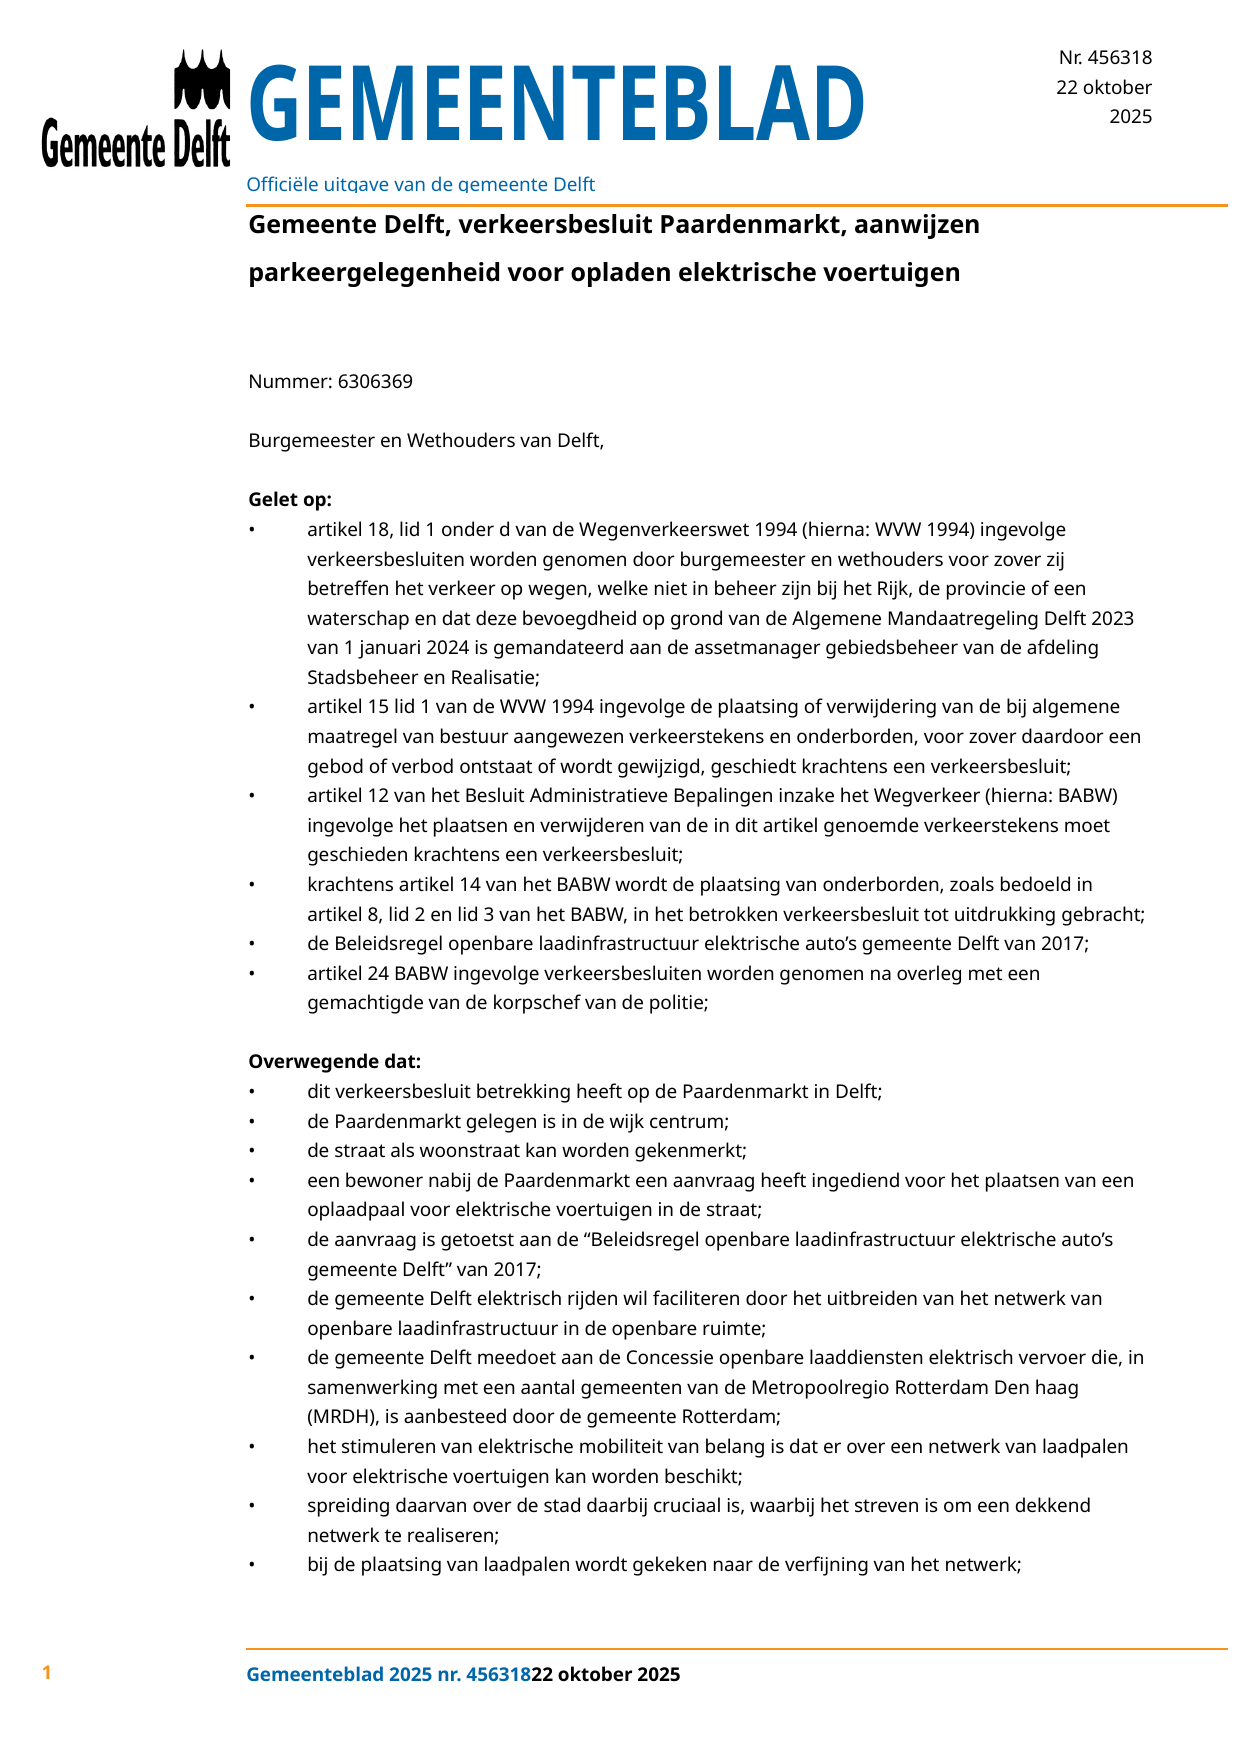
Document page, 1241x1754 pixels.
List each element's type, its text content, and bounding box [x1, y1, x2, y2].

list de Beleidsregel openbare laadinfrastructuur elektrische auto’s gemeente Delft van 2017; [248, 930, 1152, 956]
list bij de plaatsing van laadpalen wordt gekeken naar de verfijning van het netwerk; [248, 1552, 1152, 1577]
list artikel 15 lid 1 van de WVW 1994 ingevolge de plaatsing of verwijdering van de bij algemene maatregel van bestuur aangewezen verkeerstekens en onderborden, voor zover daardoor een gebod of verbod ontstaat of wordt gewijzigd, geschiedt krachtens een verkeersbesluit; [248, 694, 1152, 778]
list dit verkeersbesluit betrekking heeft op de Paardenmarkt in Delft; [248, 1078, 1152, 1104]
text Nummer: 6306369 [248, 368, 1152, 394]
list de aanvraag is getoetst aan de “Beleidsregel openbare laadinfrastructuur elektrische auto’s gemeente Delft” van 2017; [248, 1226, 1152, 1281]
text Gemeente Delft, verkeersbesluit Paardenmarkt, aanwijzen parkeergelegenheid voor opladen elektrische voertuigen [248, 207, 1152, 288]
list de straat als woonstraat kan worden gekenmerkt; [248, 1137, 1152, 1163]
list een bewoner nabij de Paardenmarkt een aanvraag heeft ingediend voor het plaatsen van een oplaadpaal voor elektrische voertuigen in de straat; [248, 1167, 1152, 1222]
list krachtens artikel 14 van het BABW wordt de plaatsing van onderborden, zoals bedoeld in artikel 8, lid 2 en lid 3 van het BABW, in het betrokken verkeersbesluit tot uitdrukking gebracht; [248, 871, 1152, 926]
list de gemeente Delft elektrisch rijden wil faciliteren door het uitbreiden van het netwerk van openbare laadinfrastructuur in de openbare ruimte; [248, 1285, 1152, 1341]
list de Paardenmarkt gelegen is in de wijk centrum; [248, 1108, 1152, 1133]
list artikel 24 BABW ingevolge verkeersbesluiten worden genomen na overleg met een gemachtigde van de korpschef van de politie; [248, 960, 1152, 1015]
text Gelet op: [248, 487, 1152, 512]
text Overwegende dat: [248, 1049, 1152, 1074]
list spreiding daarvan over de stad daarbij cruciaal is, waarbij het streven is om een dekkend netwerk te realiseren; [248, 1492, 1152, 1548]
text Burgemeester en Wethouders van Delft, [248, 427, 1152, 453]
picture [41, 47, 231, 172]
list artikel 12 van het Besluit Administratieve Bepalingen inzake het Wegverkeer (hierna: BABW) ingevolge het plaatsen en verwijderen van de in dit artikel genoemde verkeerstekens moet geschieden krachtens een verkeersbesluit; [248, 782, 1152, 867]
list artikel 18, lid 1 onder d van de Wegenverkeerswet 1994 (hierna: WVW 1994) ingevolge verkeersbesluiten worden genomen door burgemeester en wethouders voor zover zij betreffen het verkeer op wegen, welke niet in beheer zijn bij het Rijk, de provincie of een waterschap en dat deze bevoegdheid op grond van de Algemene Mandaatregeling Delft 2023 van 1 januari 2024 is gemandateerd aan de assetmanager gebiedsbeheer van de afdeling Stadsbeheer en Realisatie; [248, 516, 1152, 690]
list het stimuleren van elektrische mobiliteit van belang is dat er over een netwerk van laadpalen voor elektrische voertuigen kan worden beschikt; [248, 1433, 1152, 1488]
list de gemeente Delft meedoet aan de Concessie openbare laaddiensten elektrisch vervoer die, in samenwerking met een aantal gemeenten van de Metropoolregio Rotterdam Den haag (MRDH), is aanbesteed door de gemeente Rotterdam; [248, 1344, 1152, 1429]
